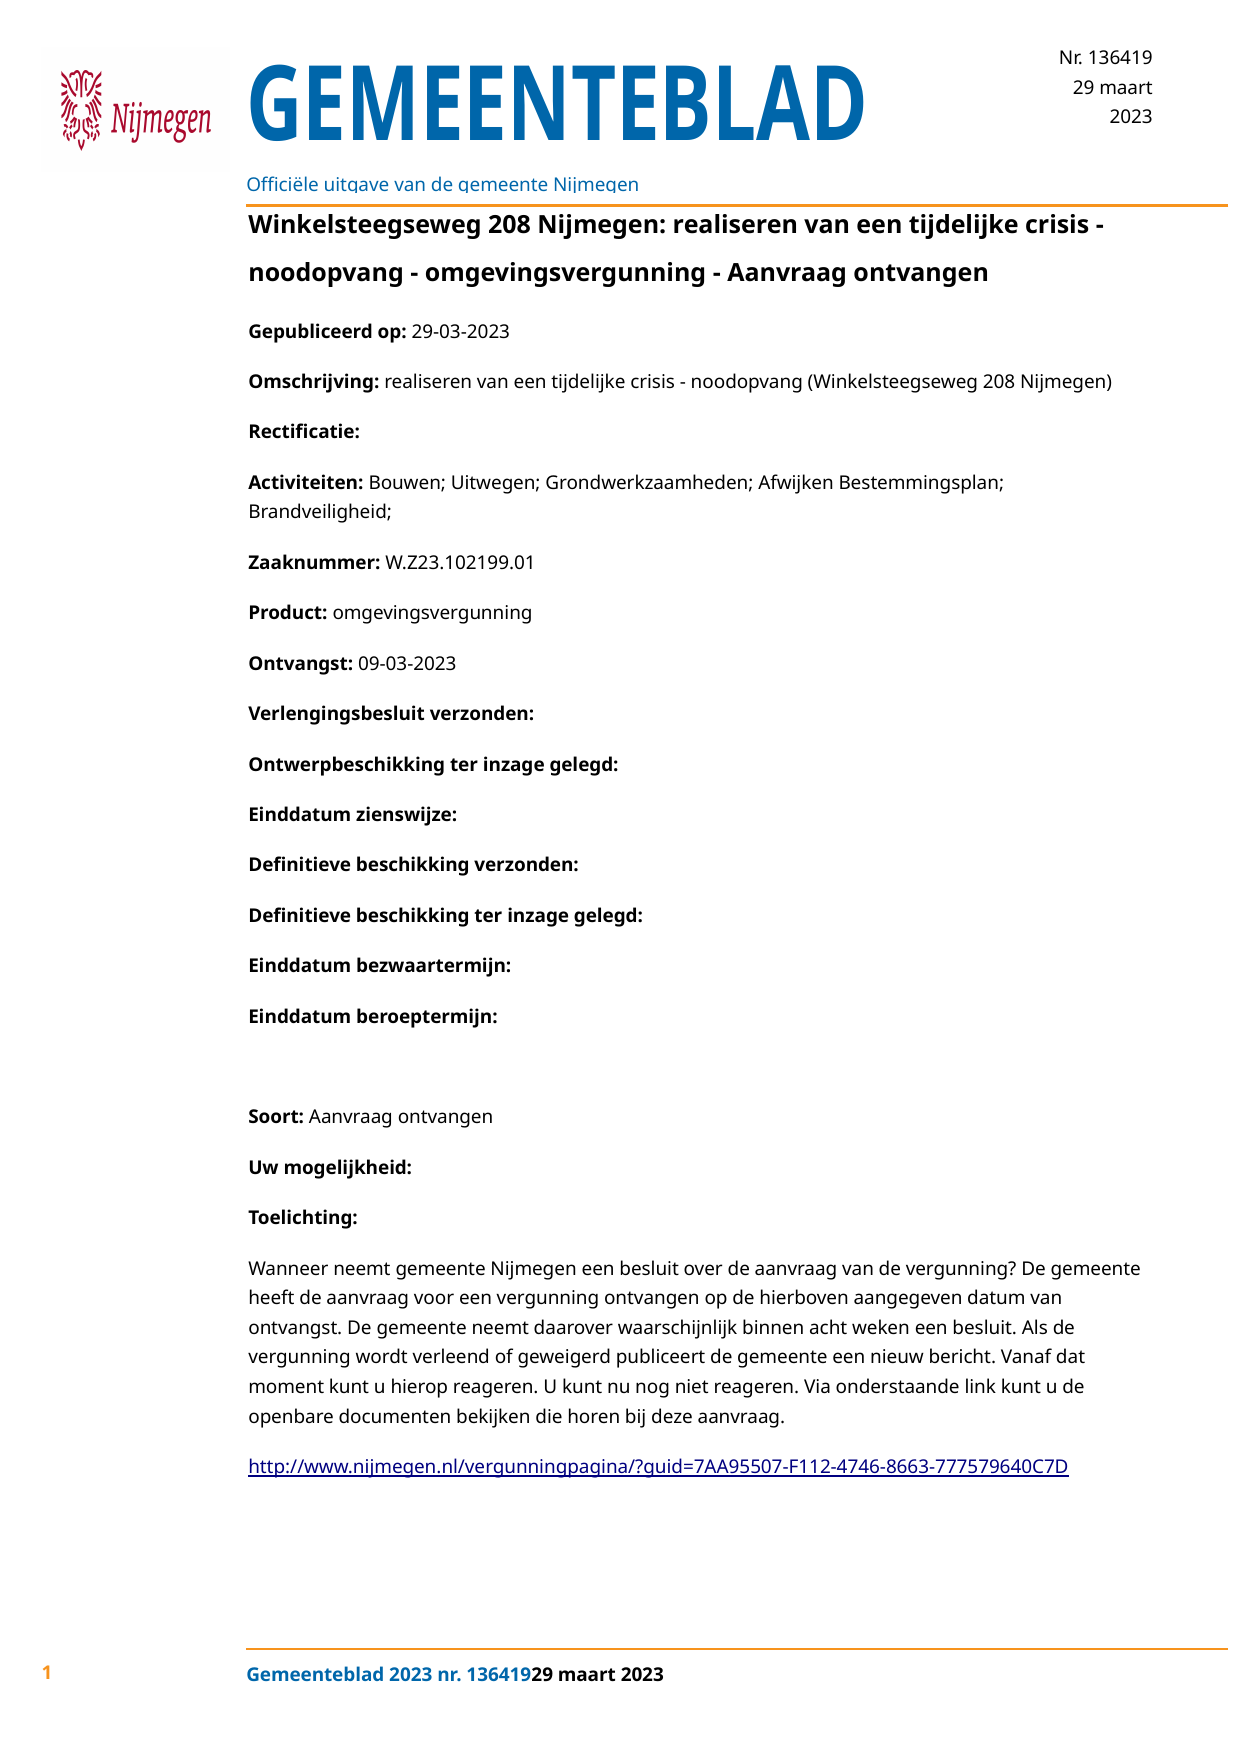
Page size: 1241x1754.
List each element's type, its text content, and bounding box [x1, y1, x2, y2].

text Definitieve beschikking ter inzage gelegd: [248, 902, 1152, 928]
text Uw mogelijkheid: [248, 1154, 1152, 1180]
text Gepubliceerd op: 29-03-2023 [248, 318, 1152, 344]
text Toelichting: [248, 1204, 1152, 1230]
text Definitieve beschikking verzonden: [248, 852, 1152, 877]
text Product: omgevingsvergunning [248, 599, 1152, 625]
text Verlengingsbesluit verzonden: [248, 700, 1152, 726]
text Einddatum zienswijze: [248, 801, 1152, 827]
picture [41, 47, 231, 172]
text Omschrijving: realiseren van een tijdelijke crisis - noodopvang (Winkelsteegseweg 208 Nijmegen) [248, 368, 1152, 394]
text Soort: Aanvraag ontvangen [248, 1104, 1152, 1129]
text Ontwerpbeschikking ter inzage gelegd: [248, 751, 1152, 777]
text Zaaknummer: W.Z23.102199.01 [248, 549, 1152, 575]
text Winkelsteegseweg 208 Nijmegen: realiseren van een tijdelijke crisis - noodopvang - omgevingsvergunning - Aanvraag ontvangen [248, 207, 1152, 288]
text Wanneer neemt gemeente Nijmegen een besluit over de aanvraag van de vergunning? De gemeente heeft de aanvraag voor een vergunning ontvangen op de hierboven aangegeven datum van ontvangst. De gemeente neemt daarover waarschijnlijk binnen acht weken een besluit. Als de vergunning wordt verleend of geweigerd publiceert de gemeente een nieuw bericht. Vanaf dat moment kunt u hierop reageren. U kunt nu nog niet reageren. Via onderstaande link kunt u de openbare documenten bekijken die horen bij deze aanvraag. [248, 1255, 1152, 1429]
text Einddatum bezwaartermijn: [248, 952, 1152, 978]
text Einddatum beroeptermijn: [248, 1003, 1152, 1029]
text http://www.nijmegen.nl/vergunningpagina/?guid=7AA95507-F112-4746-8663-777579640C7D [248, 1453, 1152, 1479]
text Ontvangst: 09-03-2023 [248, 650, 1152, 676]
text Activiteiten: Bouwen; Uitwegen; Grondwerkzaamheden; Afwijken Bestemmingsplan; Brandveiligheid; [248, 469, 1152, 524]
text Rectificatie: [248, 419, 1152, 444]
